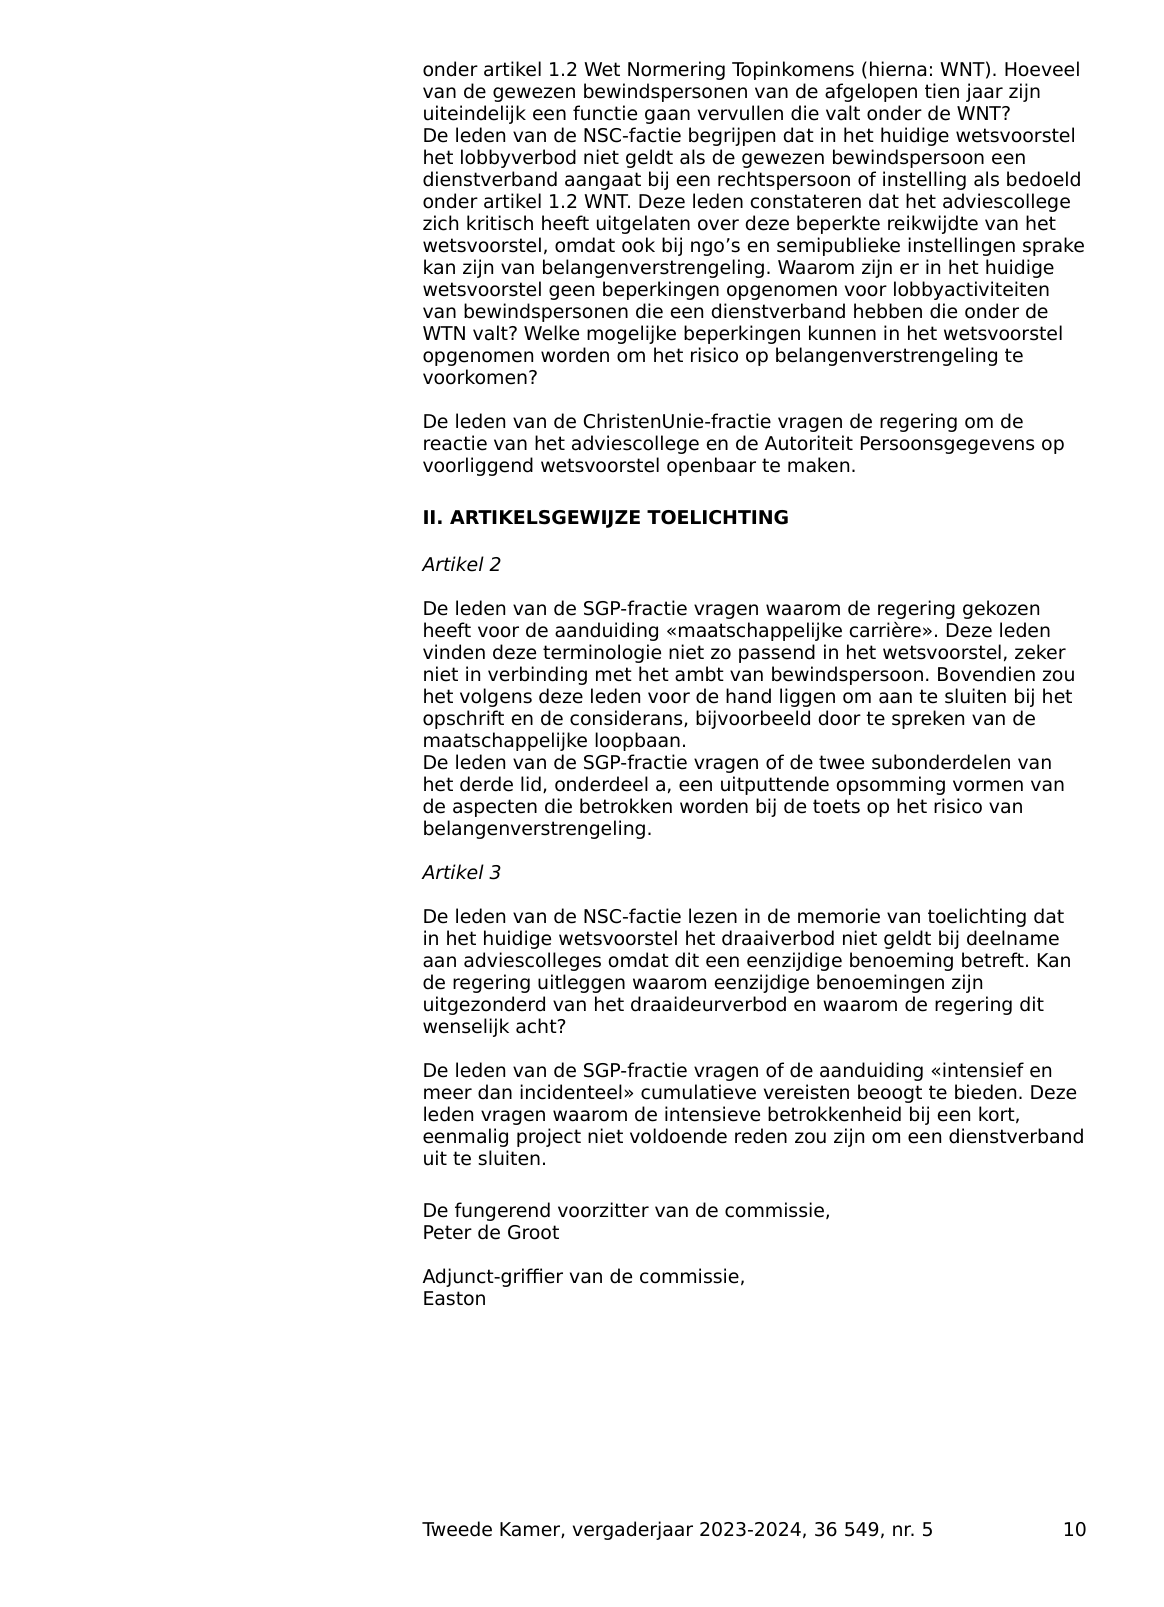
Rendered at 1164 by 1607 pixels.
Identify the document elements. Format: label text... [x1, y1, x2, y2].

text De leden van de ChristenUnie-fractie vragen de regering om de reactie van het adviescollege en de Autoriteit Persoonsgegevens op voorliggend wetsvoorstel openbaar te maken. [422, 411, 1087, 477]
text Adjunct-griffier van de commissie, Easton [422, 1266, 1087, 1310]
text De fungerend voorzitter van de commissie, Peter de Groot [422, 1200, 1087, 1244]
subtitle Artikel 3 [422, 862, 1087, 884]
text onder artikel 1.2 Wet Normering Topinkomens (hierna: WNT). Hoeveel van de gewezen bewindspersonen van de afgelopen tien jaar zijn uiteindelijk een functie gaan vervullen die valt onder de WNT? [422, 59, 1087, 125]
text De leden van de NSC-factie lezen in de memorie van toelichting dat in het huidige wetsvoorstel het draaiverbod niet geldt bij deelname aan adviescolleges omdat dit een eenzijdige benoeming betreft. Kan de regering uitleggen waarom eenzijdige benoemingen zijn uitgezonderd van het draaideurverbod en waarom de regering dit wenselijk acht? [422, 906, 1087, 1038]
text De leden van de SGP-fractie vragen of de twee subonderdelen van het derde lid, onderdeel a, een uitputtende opsomming vormen van de aspecten die betrokken worden bij de toets op het risico van belangenverstrengeling. [422, 752, 1087, 840]
text De leden van de NSC-factie begrijpen dat in het huidige wetsvoorstel het lobbyverbod niet geldt als de gewezen bewindspersoon een dienstverband aangaat bij een rechtspersoon of instelling als bedoeld onder artikel 1.2 WNT. Deze leden constateren dat het adviescollege zich kritisch heeft uitgelaten over deze beperkte reikwijdte van het wetsvoorstel, omdat ook bij ngo’s en semipublieke instellingen sprake kan zijn van belangenverstrengeling. Waarom zijn er in het huidige wetsvoorstel geen beperkingen opgenomen voor lobbyactiviteiten van bewindspersonen die een dienstverband hebben die onder de WTN valt? Welke mogelijke beperkingen kunnen in het wetsvoorstel opgenomen worden om het risico op belangenverstrengeling te voorkomen? [422, 125, 1087, 389]
subtitle Artikel 2 [422, 554, 1087, 576]
text De leden van de SGP-fractie vragen of de aanduiding «intensief en meer dan incidenteel» cumulatieve vereisten beoogt te bieden. Deze leden vragen waarom de intensieve betrokkenheid bij een kort, eenmalig project niet voldoende reden zou zijn om een dienstverband uit te sluiten. [422, 1060, 1087, 1170]
subtitle II. ARTIKELSGEWIJZE TOELICHTING [422, 507, 1087, 529]
text De leden van de SGP-fractie vragen waarom de regering gekozen heeft voor de aanduiding «maatschappelijke carrière». Deze leden vinden deze terminologie niet zo passend in het wetsvoorstel, zeker niet in verbinding met het ambt van bewindspersoon. Bovendien zou het volgens deze leden voor de hand liggen om aan te sluiten bij het opschrift en de considerans, bijvoorbeeld door te spreken van de maatschappelijke loopbaan. [422, 598, 1087, 752]
